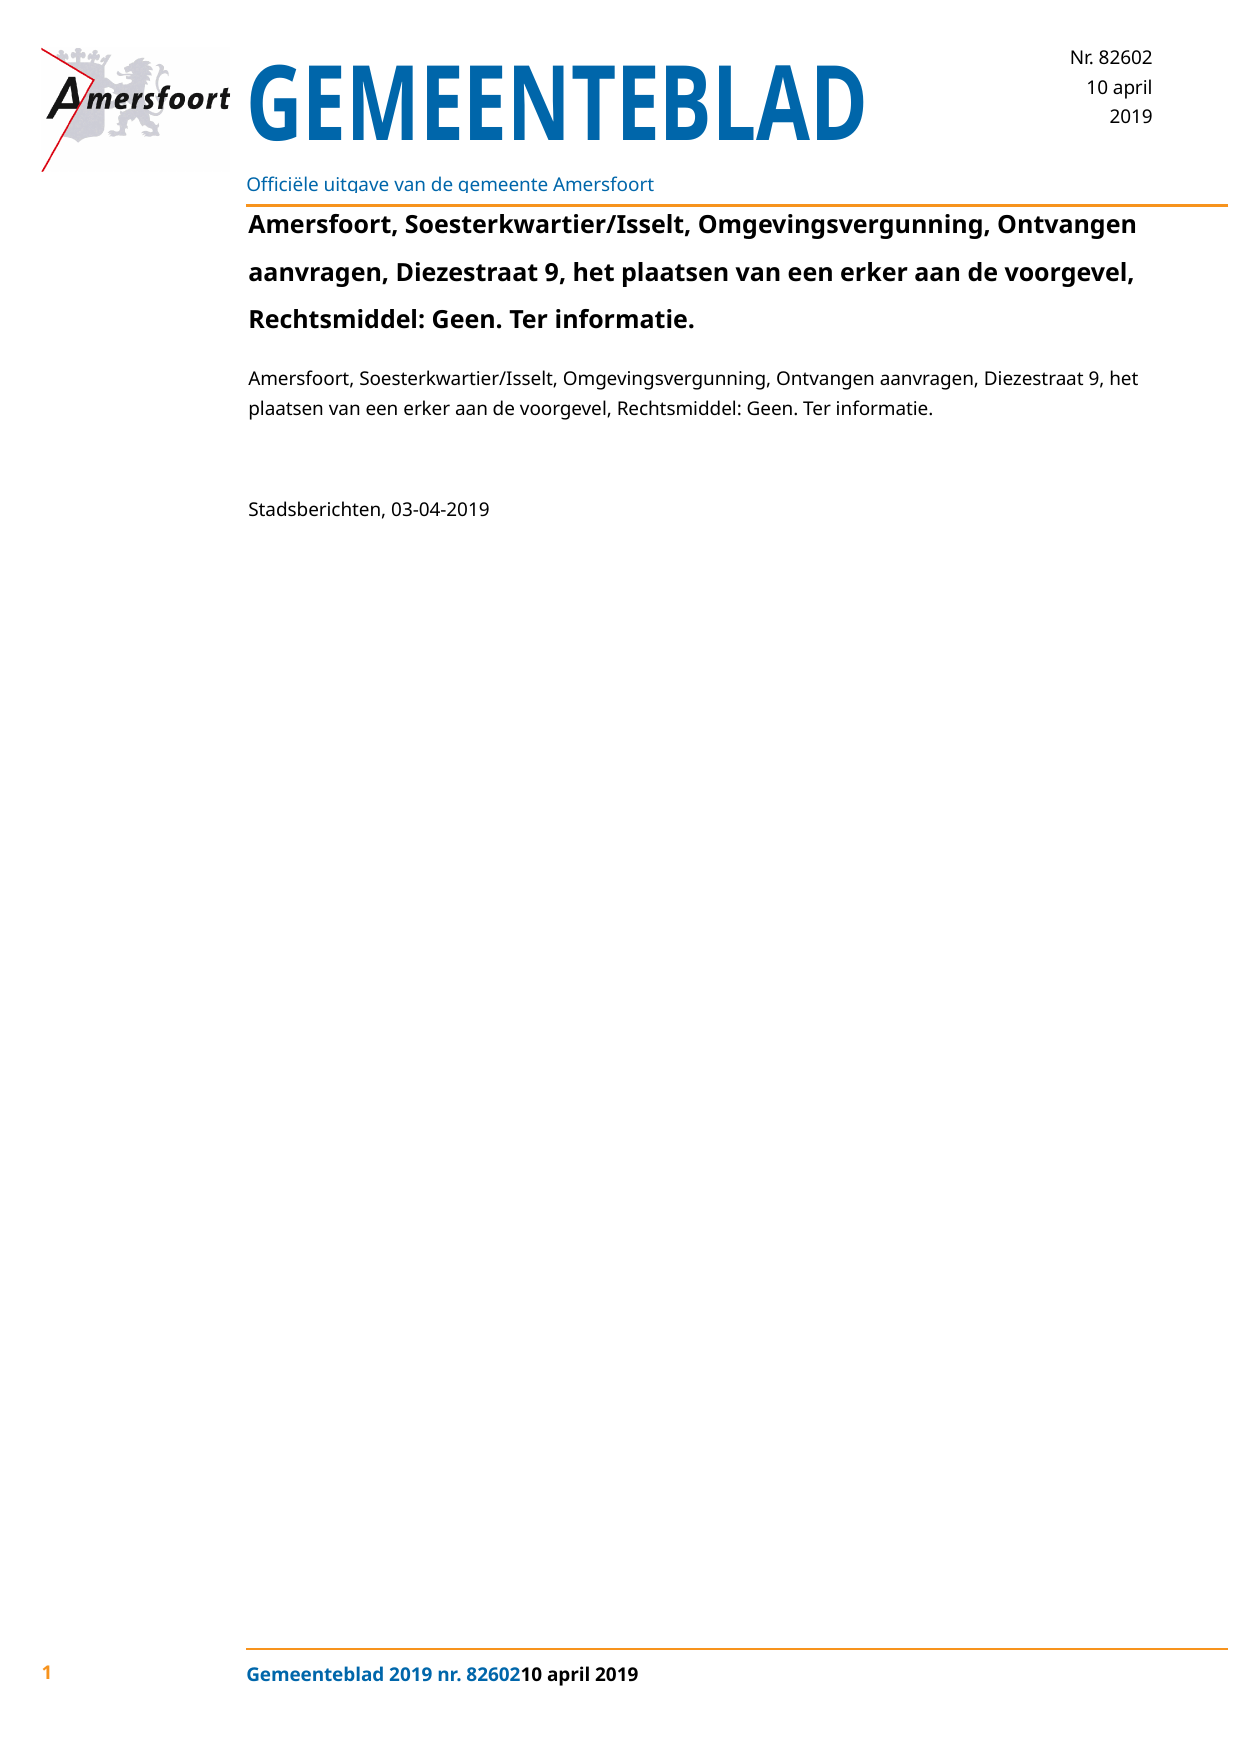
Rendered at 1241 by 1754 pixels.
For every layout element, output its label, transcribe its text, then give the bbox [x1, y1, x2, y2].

picture [41, 47, 231, 172]
text Amersfoort, Soesterkwartier/Isselt, Omgevingsvergunning, Ontvangen aanvragen, Diezestraat 9, het plaatsen van een erker aan de voorgevel, Rechtsmiddel: Geen. Ter informatie. [248, 207, 1152, 336]
text Stadsberichten, 03-04-2019 [248, 496, 1152, 522]
text Amersfoort, Soesterkwartier/Isselt, Omgevingsvergunning, Ontvangen aanvragen, Diezestraat 9, het plaatsen van een erker aan de voorgevel, Rechtsmiddel: Geen. Ter informatie. [248, 366, 1152, 421]
